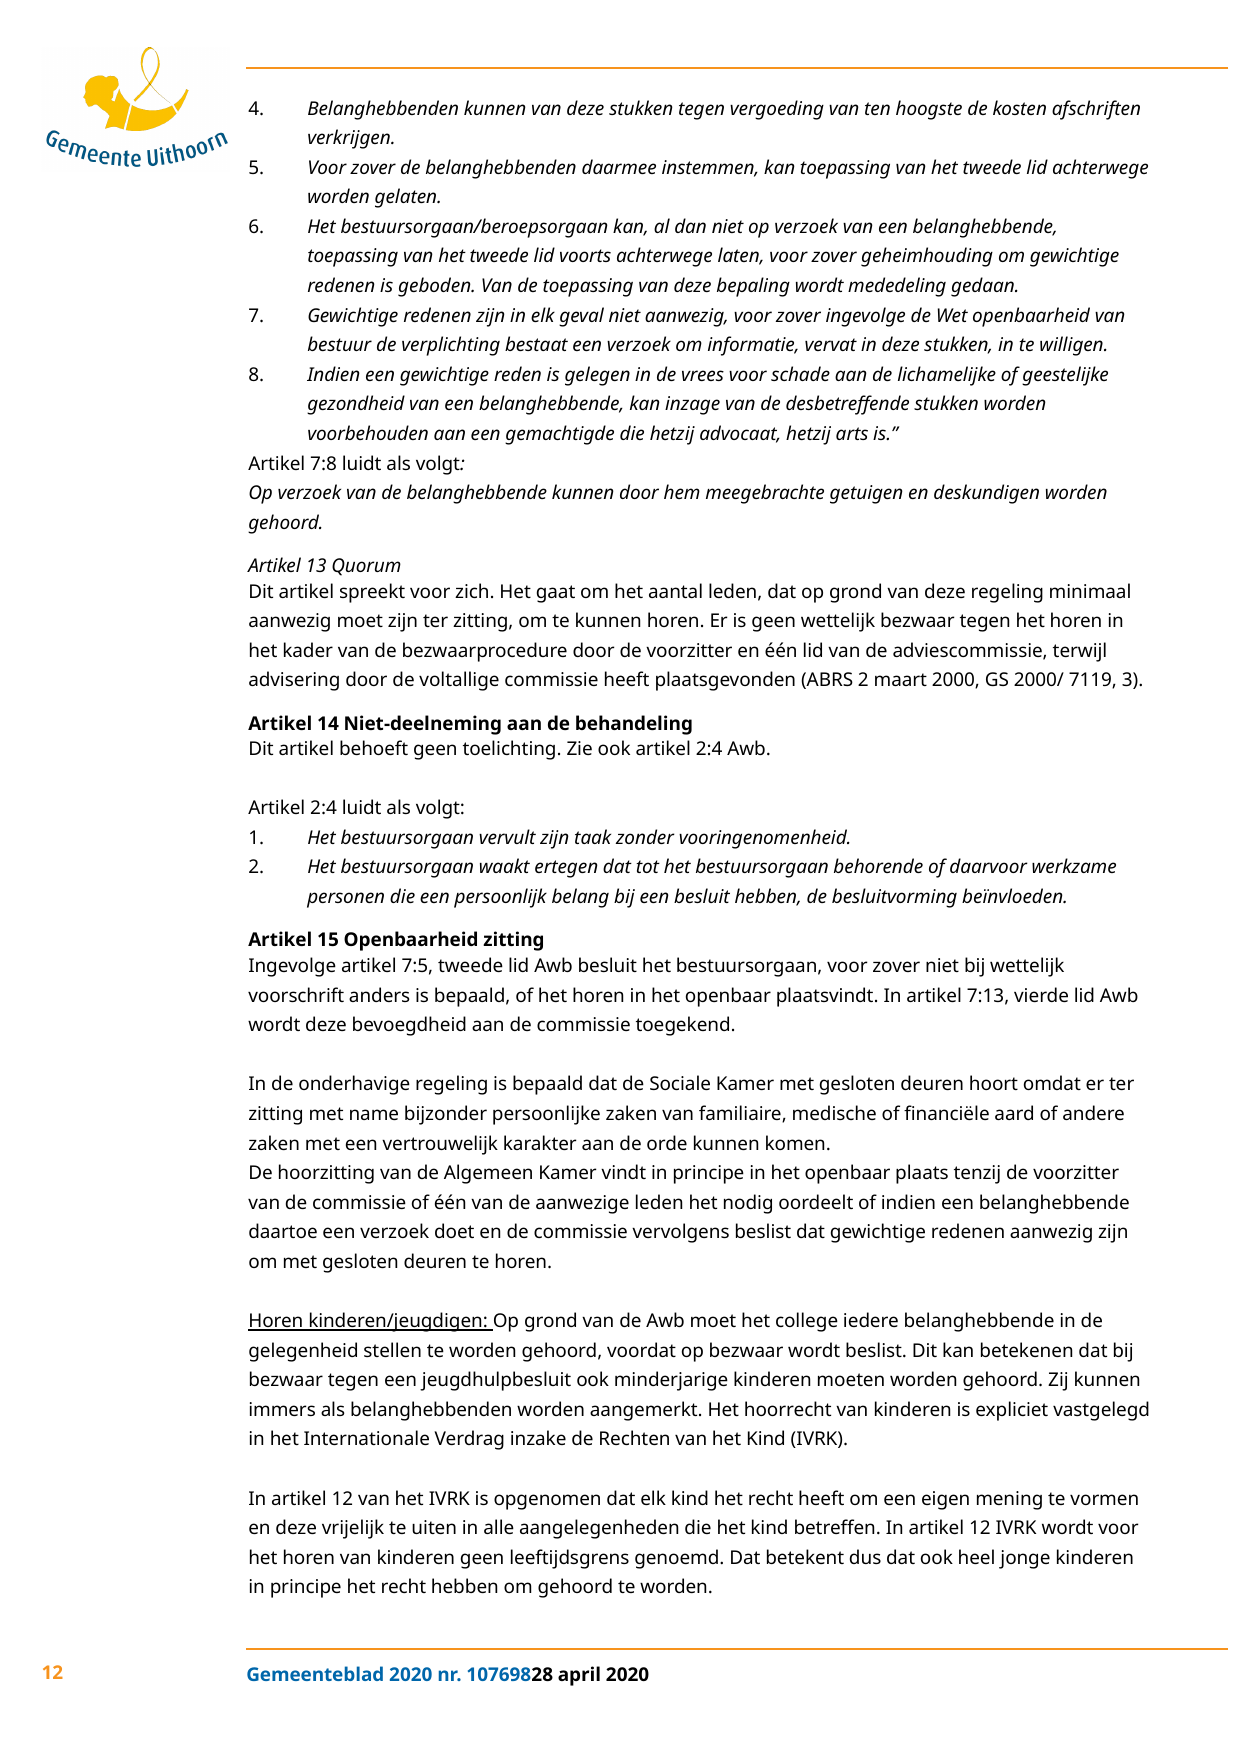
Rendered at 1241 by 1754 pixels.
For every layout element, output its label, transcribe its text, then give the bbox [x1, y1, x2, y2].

list Het bestuursorgaan vervult zijn taak zonder vooringenomenheid. [248, 824, 1152, 850]
list Het bestuursorgaan waakt ertegen dat tot het bestuursorgaan behorende of daarvoor werkzame personen die een persoonlijk belang bij een besluit hebben, de besluitvorming beïnvloeden. [248, 854, 1152, 909]
list Gewichtige redenen zijn in elk geval niet aanwezig, voor zover ingevolge de Wet openbaarheid van bestuur de verplichting bestaat een verzoek om informatie, vervat in deze stukken, in te willigen. [248, 302, 1152, 357]
text De hoorzitting van de Algemeen Kamer vindt in principe in het openbaar plaats tenzij de voorzitter van de commissie of één van de aanwezige leden het nodig oordeelt of indien een belanghebbende daartoe een verzoek doet en de commissie vervolgens beslist dat gewichtige redenen aanwezig zijn om met gesloten deuren te horen. [248, 1159, 1152, 1274]
text In de onderhavige regeling is bepaald dat de Sociale Kamer met gesloten deuren hoort omdat er ter zitting met name bijzonder persoonlijke zaken van familiaire, medische of financiële aard of andere zaken met een vertrouwelijk karakter aan de orde kunnen komen. [248, 1071, 1152, 1155]
list Indien een gewichtige reden is gelegen in de vrees voor schade aan de lichamelijke of geestelijke gezondheid van een belanghebbende, kan inzage van de desbetreffende stukken worden voorbehouden aan een gemachtigde die hetzij advocaat, hetzij arts is.” [248, 361, 1152, 446]
text Artikel 13 Quorum [248, 552, 1152, 578]
text Artikel 14 Niet-deelneming aan de behandeling [248, 710, 1152, 735]
picture [41, 47, 231, 172]
list Het bestuursorgaan/beroepsorgaan kan, al dan niet op verzoek van een belanghebbende, toepassing van het tweede lid voorts achterwege laten, voor zover geheimhouding om gewichtige redenen is geboden. Van de toepassing van deze bepaling wordt mededeling gedaan. [248, 213, 1152, 298]
text In artikel 12 van het IVRK is opgenomen dat elk kind het recht heeft om een eigen mening te vormen en deze vrijelijk te uiten in alle aangelegenheden die het kind betreffen. In artikel 12 IVRK wordt voor het horen van kinderen geen leeftijdsgrens genoemd. Dat betekent dus dat ook heel jonge kinderen in principe het recht hebben om gehoord te worden. [248, 1485, 1152, 1599]
text Artikel 15 Openbaarheid zitting [248, 926, 1152, 952]
list Voor zover de belanghebbenden daarmee instemmen, kan toepassing van het tweede lid achterwege worden gelaten. [248, 154, 1152, 209]
text Horen kinderen/jeugdigen: Op grond van de Awb moet het college iedere belanghebbende in de gelegenheid stellen te worden gehoord, voordat op bezwaar wordt beslist. Dit kan betekenen dat bij bezwaar tegen een jeugdhulpbesluit ook minderjarige kinderen moeten worden gehoord. Zij kunnen immers als belanghebbenden worden aangemerkt. Het hoorrecht van kinderen is expliciet vastgelegd in het Internationale Verdrag inzake de Rechten van het Kind (IVRK). [248, 1307, 1152, 1451]
text Artikel 2:4 luidt als volgt: [248, 794, 1152, 820]
list Belanghebbenden kunnen van deze stukken tegen vergoeding van ten hoogste de kosten afschriften verkrijgen. [248, 95, 1152, 150]
text Ingevolge artikel 7:5, tweede lid Awb besluit het bestuursorgaan, voor zover niet bij wettelijk voorschrift anders is bepaald, of het horen in het openbaar plaatsvindt. In artikel 7:13, vierde lid Awb wordt deze bevoegdheid aan de commissie toegekend. [248, 952, 1152, 1037]
text Artikel 7:8 luidt als volgt: [248, 450, 1152, 476]
text Dit artikel spreekt voor zich. Het gaat om het aantal leden, dat op grond van deze regeling minimaal aanwezig moet zijn ter zitting, om te kunnen horen. Er is geen wettelijk bezwaar tegen het horen in het kader van de bezwaarprocedure door de voorzitter en één lid van de adviescommissie, terwijl advisering door de voltallige commissie heeft plaatsgevonden (ABRS 2 maart 2000, GS 2000/ 7119, 3). [248, 578, 1152, 692]
text Op verzoek van de belanghebbende kunnen door hem meegebrachte getuigen en deskundigen worden gehoord. [248, 479, 1152, 535]
text Dit artikel behoeft geen toelichting. Zie ook artikel 2:4 Awb. [248, 735, 1152, 761]
